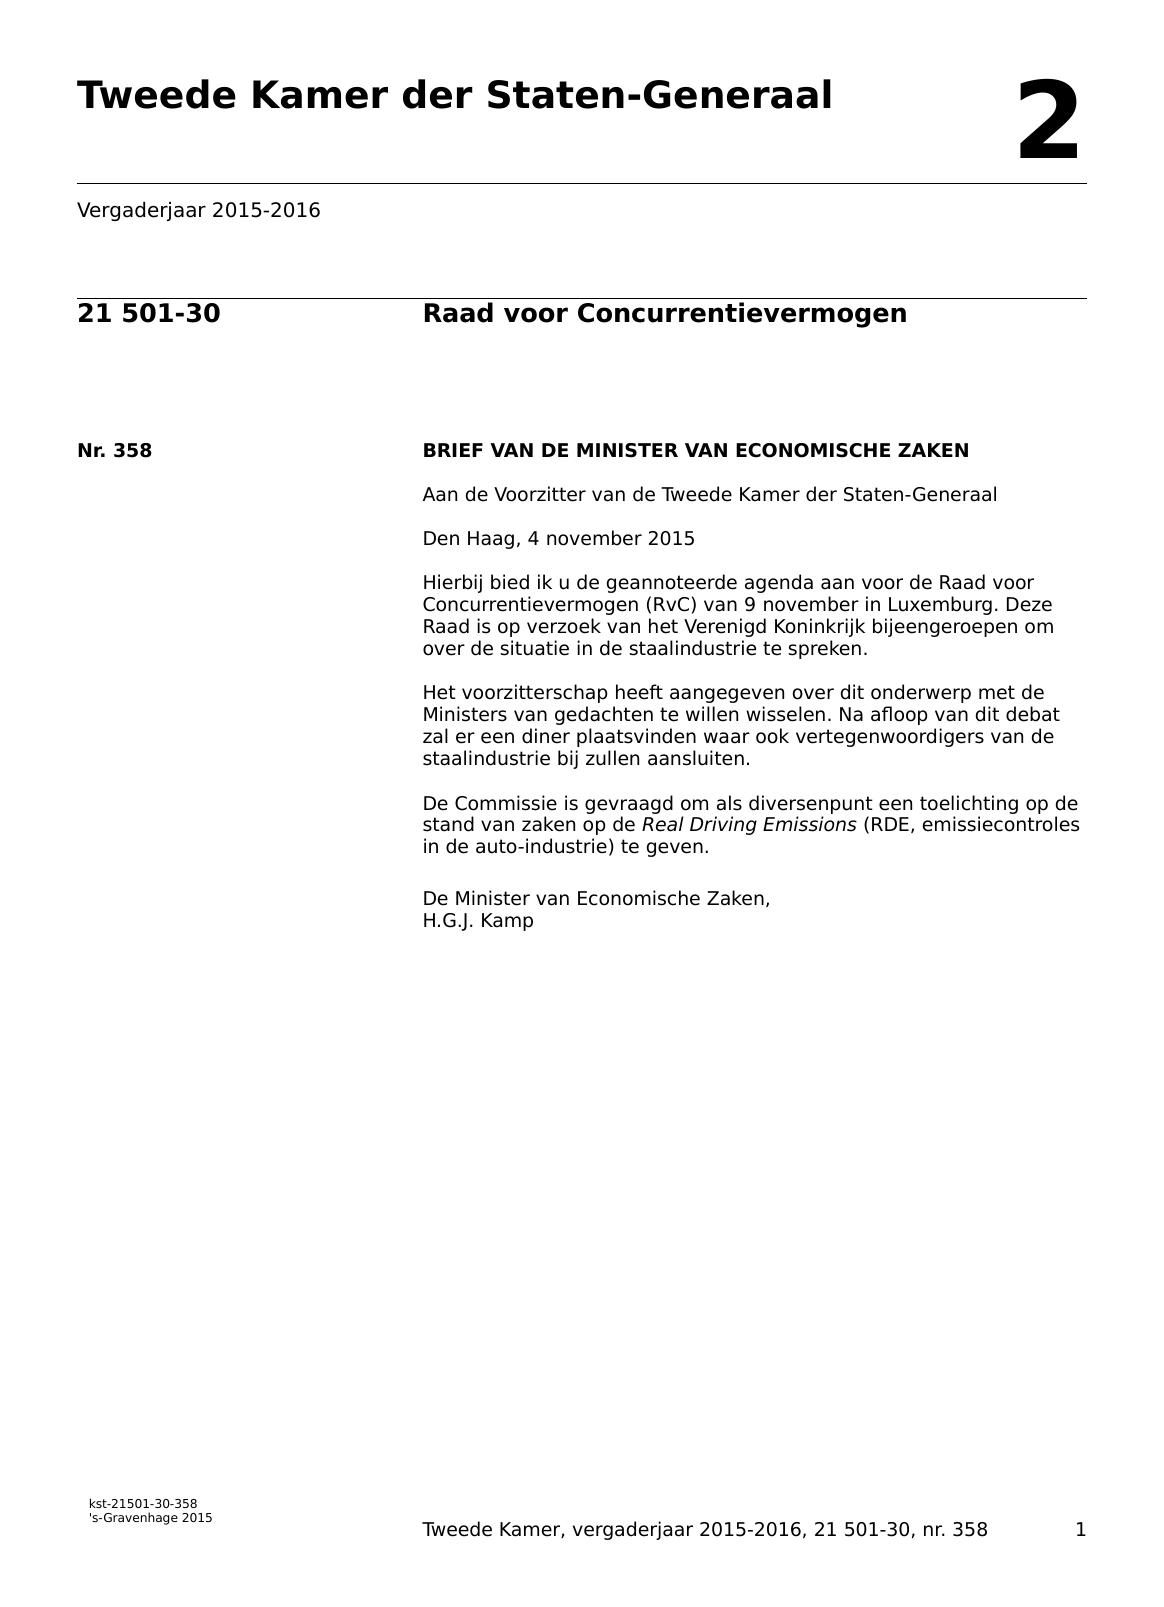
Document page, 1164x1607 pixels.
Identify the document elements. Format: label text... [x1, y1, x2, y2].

text Aan de Voorzitter van de Tweede Kamer der Staten-Generaal [422, 484, 1087, 506]
text 's-Gravenhage 2015 [88, 1511, 323, 1525]
text Het voorzitterschap heeft aangegeven over dit onderwerp met de Ministers van gedachten te willen wisselen. Na afloop van dit debat zal er een diner plaatsvinden waar ook vertegenwoordigers van de staalindustrie bij zullen aansluiten. [422, 682, 1087, 770]
text Hierbij bied ik u de geannoteerde agenda aan voor de Raad voor Concurrentievermogen (RvC) van 9 november in Luxemburg. Deze Raad is op verzoek van het Verenigd Koninkrijk bijeengeroepen om over de situatie in de staalindustrie te spreken. [422, 572, 1087, 660]
text De Commissie is gevraagd om als diversenpunt een toelichting op de stand van zaken op de Real Driving Emissions (RDE, emissiecontroles in de auto-industrie) te geven. [422, 792, 1087, 858]
subtitle 21 501-30 Raad voor Concurrentievermogen [77, 299, 1087, 329]
table_cell Vergaderjaar 2015-2016 [77, 184, 1087, 298]
table_header Tweede Kamer der Staten-Generaal [77, 59, 886, 183]
text De Minister van Economische Zaken, H.G.J. Kamp [422, 888, 1087, 932]
subtitle Nr. 358 BRIEF VAN DE MINISTER VAN ECONOMISCHE ZAKEN [77, 440, 1087, 462]
text kst-21501-30-358 [88, 1497, 323, 1511]
text Den Haag, 4 november 2015 [422, 528, 1087, 550]
table_header 2 [886, 59, 1087, 183]
